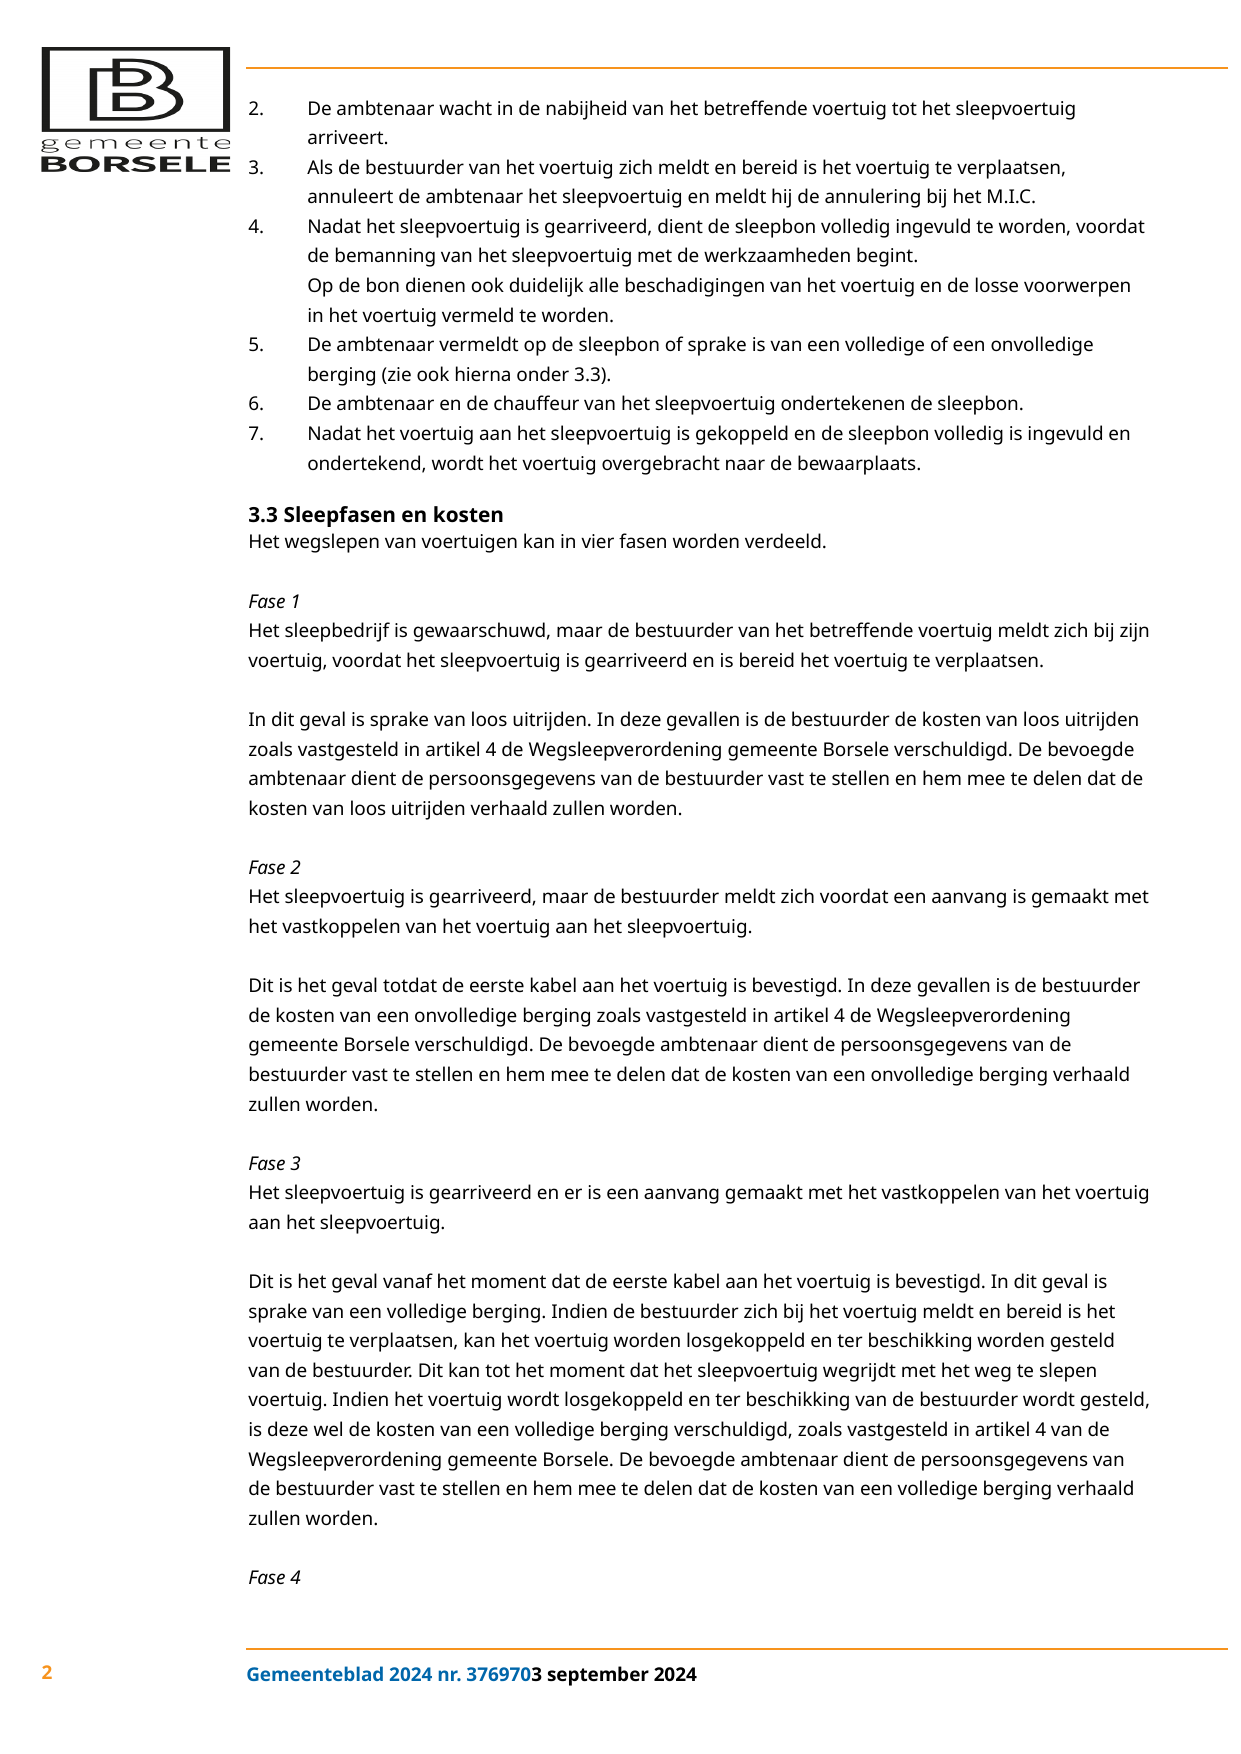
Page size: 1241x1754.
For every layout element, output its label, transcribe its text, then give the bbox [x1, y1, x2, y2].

text Fase 3 [248, 1150, 1152, 1176]
list Op de bon dienen ook duidelijk alle beschadigingen van het voertuig en de losse voorwerpen in het voertuig vermeld te worden. [248, 272, 1152, 328]
text Het sleepvoertuig is gearriveerd en er is een aanvang gemaakt met het vastkoppelen van het voertuig aan het sleepvoertuig. [248, 1179, 1152, 1235]
list Nadat het sleepvoertuig is gearriveerd, dient de sleepbon volledig ingevuld te worden, voordat de bemanning van het sleepvoertuig met de werkzaamheden begint. [248, 213, 1152, 268]
list Nadat het voertuig aan het sleepvoertuig is gekoppeld en de sleepbon volledig is ingevuld en ondertekend, wordt het voertuig overgebracht naar de bewaarplaats. [248, 420, 1152, 476]
text Dit is het geval vanaf het moment dat de eerste kabel aan het voertuig is bevestigd. In dit geval is sprake van een volledige berging. Indien de bestuurder zich bij het voertuig meldt en bereid is het voertuig te verplaatsen, kan het voertuig worden losgekoppeld en ter beschikking worden gesteld van de bestuurder. Dit kan tot het moment dat het sleepvoertuig wegrijdt met het weg te slepen voertuig. Indien het voertuig wordt losgekoppeld en ter beschikking van de bestuurder wordt gesteld, is deze wel de kosten van een volledige berging verschuldigd, zoals vastgesteld in artikel 4 van de Wegsleepverordening gemeente Borsele. De bevoegde ambtenaar dient de persoonsgegevens van de bestuurder vast te stellen en hem mee te delen dat de kosten van een volledige berging verhaald zullen worden. [248, 1268, 1152, 1531]
text Fase 1 [248, 588, 1152, 613]
text Fase 4 [248, 1564, 1152, 1590]
picture [41, 47, 231, 172]
text Het sleepbedrijf is gewaarschuwd, maar de bestuurder van het betreffende voertuig meldt zich bij zijn voertuig, voordat het sleepvoertuig is gearriveerd en is bereid het voertuig te verplaatsen. [248, 617, 1152, 673]
text In dit geval is sprake van loos uitrijden. In deze gevallen is de bestuurder de kosten van loos uitrijden zoals vastgesteld in artikel 4 de Wegsleepverordening gemeente Borsele verschuldigd. De bevoegde ambtenaar dient de persoonsgegevens van de bestuurder vast te stellen en hem mee te delen dat de kosten van loos uitrijden verhaald zullen worden. [248, 706, 1152, 821]
list De ambtenaar wacht in de nabijheid van het betreffende voertuig tot het sleepvoertuig arriveert. [248, 95, 1152, 150]
list De ambtenaar vermeldt op de sleepbon of sprake is van een volledige of een onvolledige berging (zie ook hierna onder 3.3). [248, 331, 1152, 387]
text Het wegslepen van voertuigen kan in vier fasen worden verdeeld. [248, 529, 1152, 554]
text Fase 2 [248, 854, 1152, 880]
list Als de bestuurder van het voertuig zich meldt en bereid is het voertuig te verplaatsen, annuleert de ambtenaar het sleepvoertuig en meldt hij de annulering bij het M.I.C. [248, 154, 1152, 209]
text Het sleepvoertuig is gearriveerd, maar de bestuurder meldt zich voordat een aanvang is gemaakt met het vastkoppelen van het voertuig aan het sleepvoertuig. [248, 884, 1152, 939]
text 3.3 Sleepfasen en kosten [248, 500, 1152, 529]
text Dit is het geval totdat de eerste kabel aan het voertuig is bevestigd. In deze gevallen is de bestuurder de kosten van een onvolledige berging zoals vastgesteld in artikel 4 de Wegsleepverordening gemeente Borsele verschuldigd. De bevoegde ambtenaar dient de persoonsgegevens van de bestuurder vast te stellen en hem mee te delen dat de kosten van een onvolledige berging verhaald zullen worden. [248, 972, 1152, 1116]
list De ambtenaar en de chauffeur van het sleepvoertuig ondertekenen de sleepbon. [248, 391, 1152, 416]
